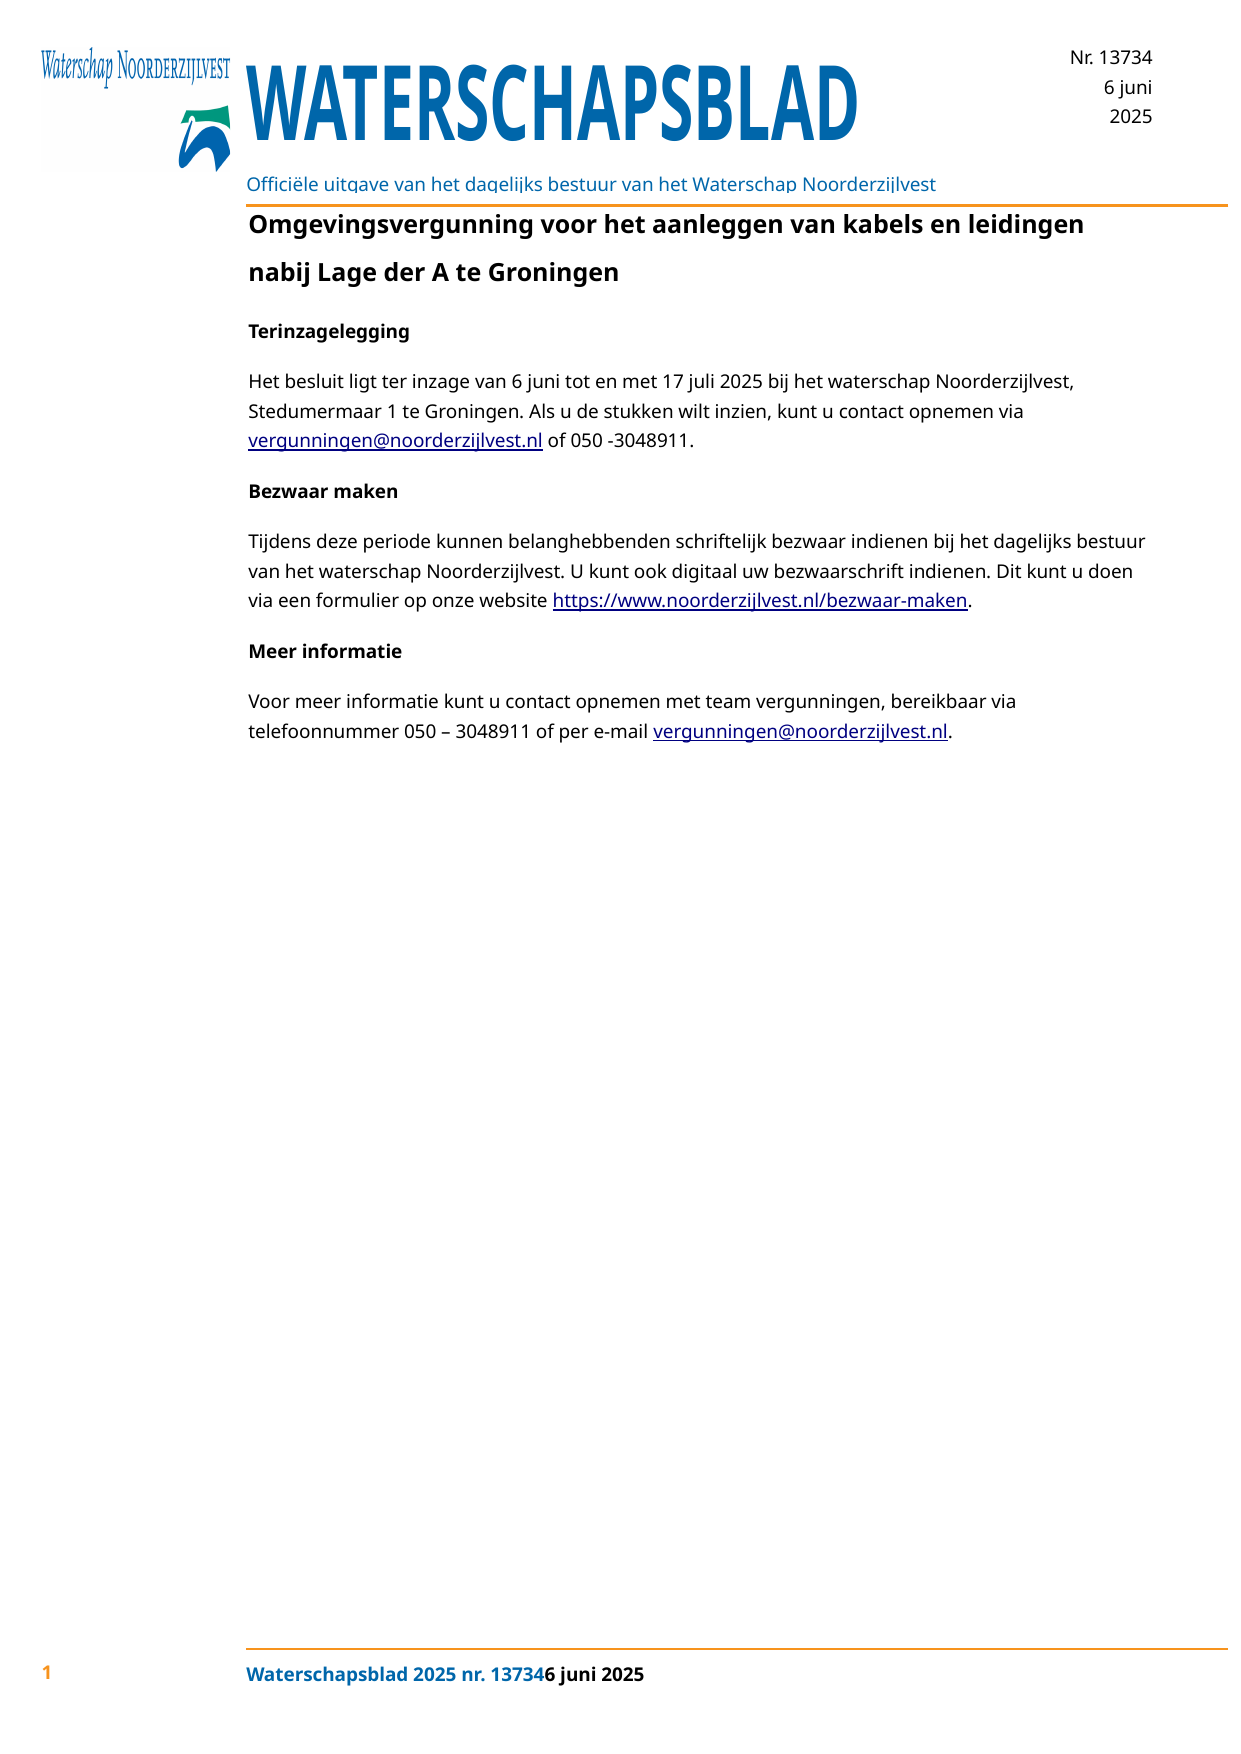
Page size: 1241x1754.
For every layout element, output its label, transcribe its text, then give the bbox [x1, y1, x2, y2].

text Terinzagelegging [248, 318, 1152, 344]
text Bezwaar maken [248, 478, 1152, 504]
text Omgevingsvergunning voor het aanleggen van kabels en leidingen nabij Lage der A te Groningen [248, 207, 1152, 288]
picture [41, 47, 231, 172]
text Meer informatie [248, 638, 1152, 664]
text Voor meer informatie kunt u contact opnemen met team vergunningen, bereikbaar via telefoonnummer 050 – 3048911 of per e-mail vergunningen@noorderzijlvest.nl. [248, 688, 1152, 744]
text Het besluit ligt ter inzage van 6 juni tot en met 17 juli 2025 bij het waterschap Noorderzijlvest, Stedumermaar 1 te Groningen. Als u de stukken wilt inzien, kunt u contact opnemen via vergunningen@noorderzijlvest.nl of 050 -3048911. [248, 368, 1152, 453]
text Tijdens deze periode kunnen belanghebbenden schriftelijk bezwaar indienen bij het dagelijks bestuur van het waterschap Noorderzijlvest. U kunt ook digitaal uw bezwaarschrift indienen. Dit kunt u doen via een formulier op onze website https://www.noorderzijlvest.nl/bezwaar-maken. [248, 528, 1152, 613]
